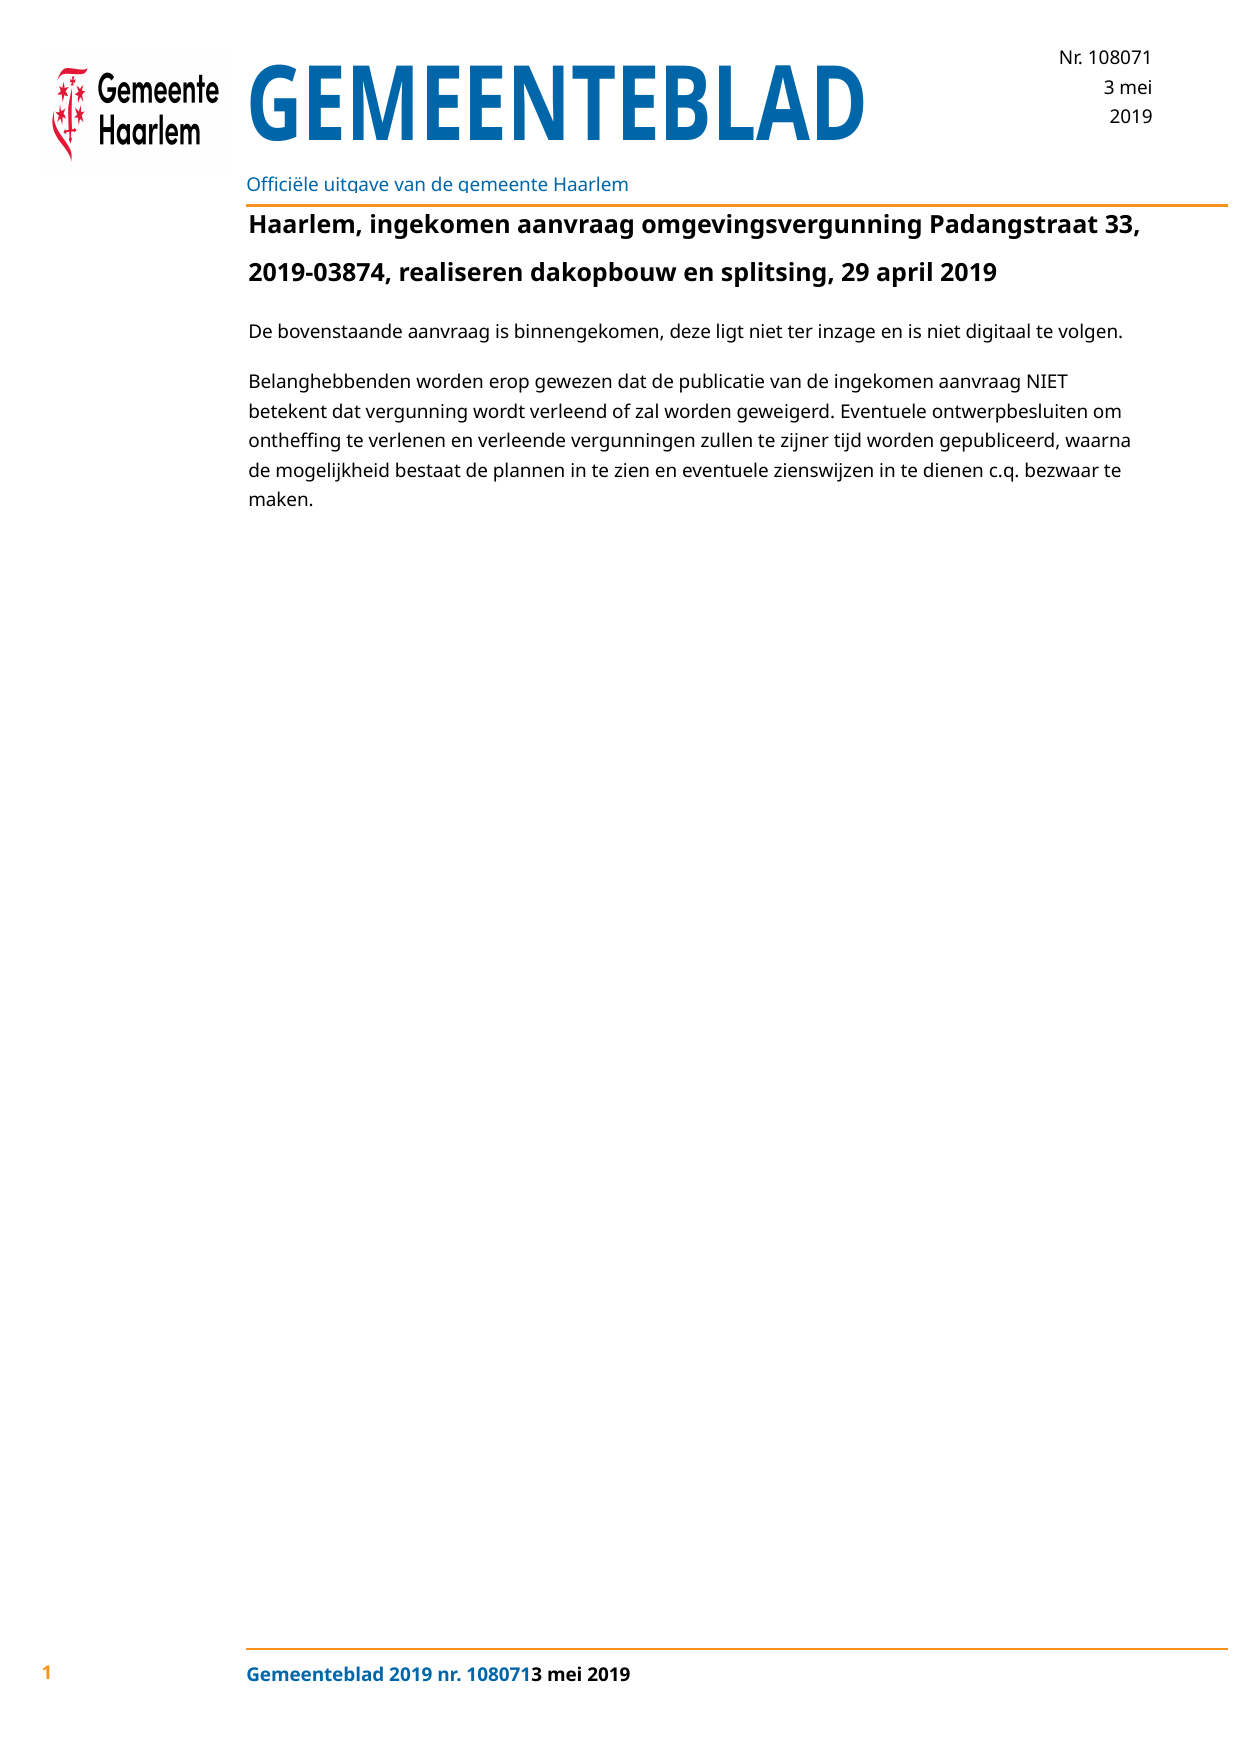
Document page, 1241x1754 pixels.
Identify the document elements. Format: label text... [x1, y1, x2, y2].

picture [41, 47, 231, 172]
text Haarlem, ingekomen aanvraag omgevingsvergunning Padangstraat 33, 2019-03874, realiseren dakopbouw en splitsing, 29 april 2019 [248, 207, 1152, 288]
text De bovenstaande aanvraag is binnengekomen, deze ligt niet ter inzage en is niet digitaal te volgen. [248, 318, 1152, 344]
text Belanghebbenden worden erop gewezen dat de publicatie van de ingekomen aanvraag NIET betekent dat vergunning wordt verleend of zal worden geweigerd. Eventuele ontwerpbesluiten om ontheffing te verlenen en verleende vergunningen zullen te zijner tijd worden gepubliceerd, waarna de mogelijkheid bestaat de plannen in te zien en eventuele zienswijzen in te dienen c.q. bezwaar te maken. [248, 368, 1152, 512]
